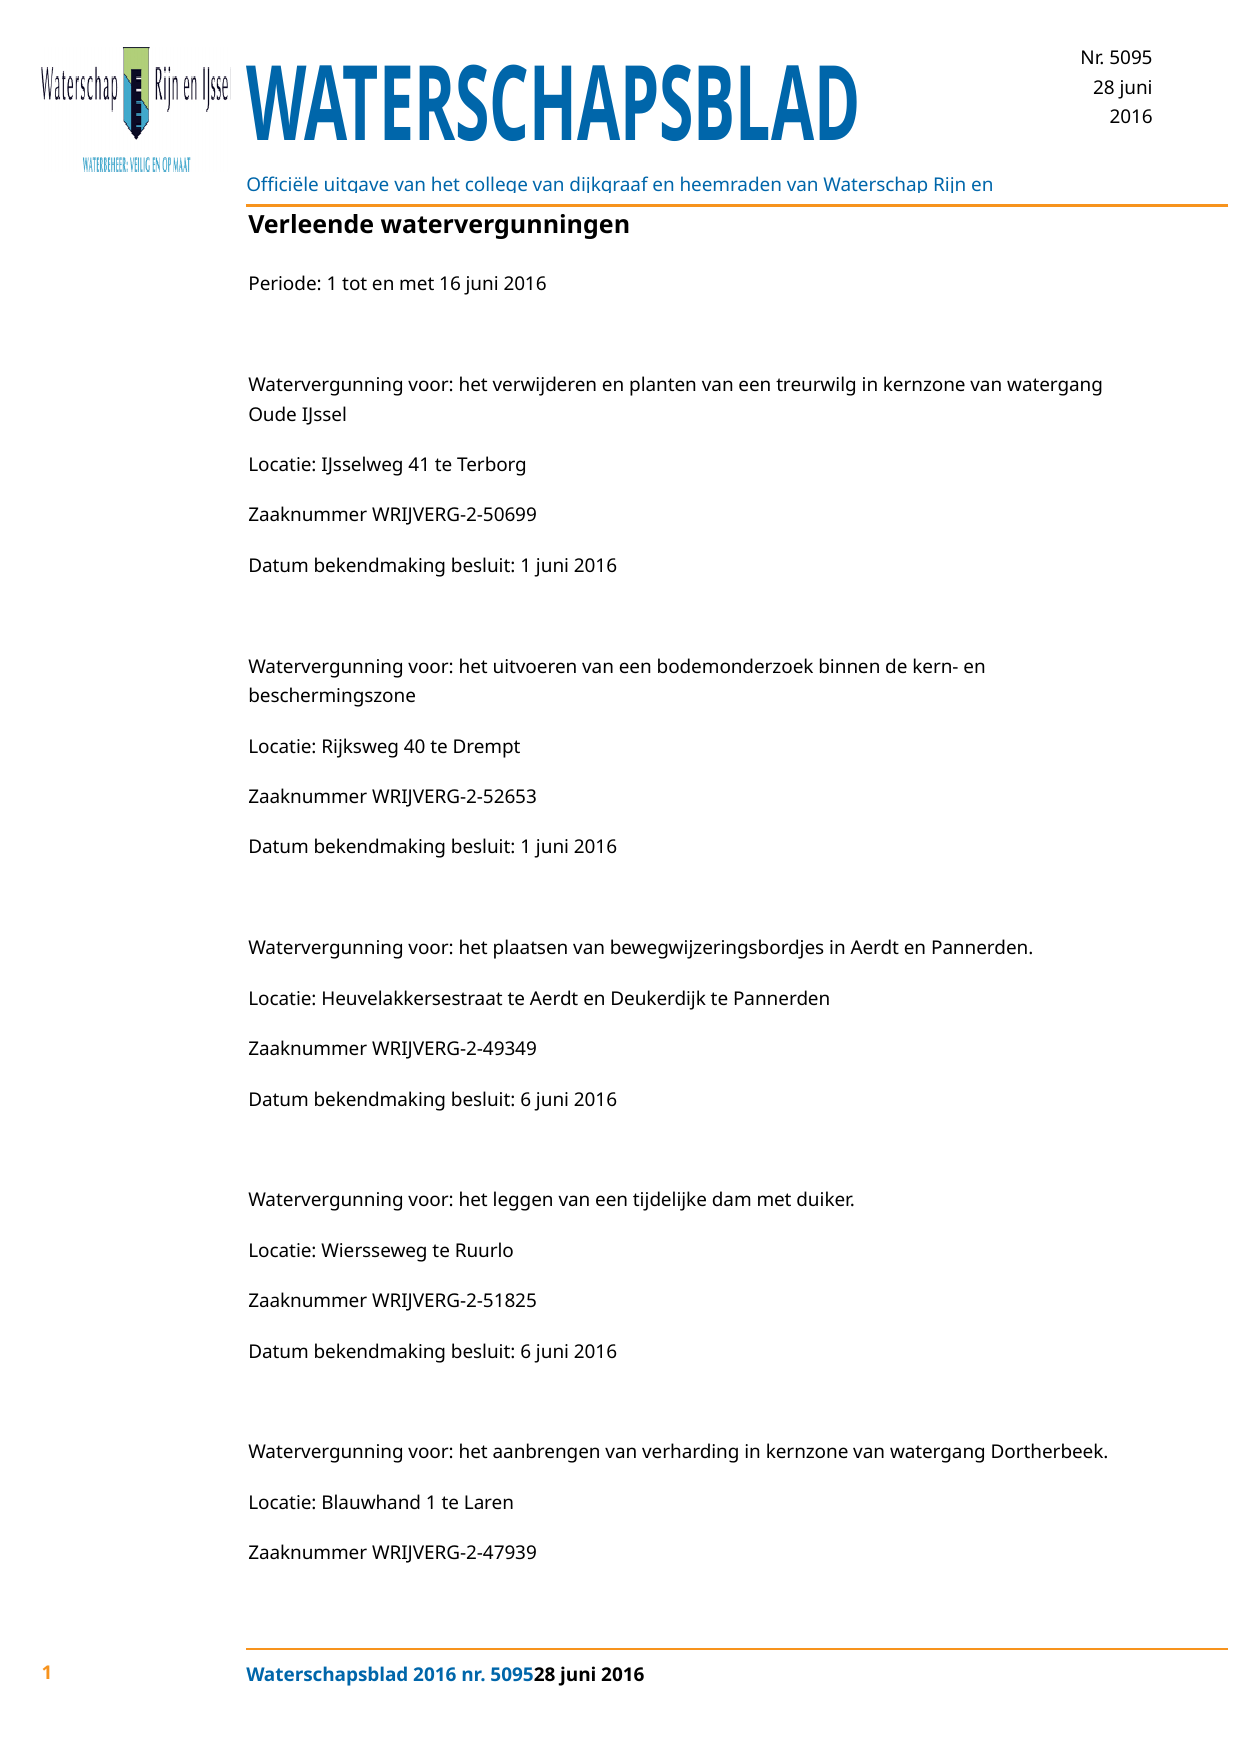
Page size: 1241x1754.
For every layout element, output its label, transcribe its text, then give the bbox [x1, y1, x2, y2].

text Datum bekendmaking besluit: 6 juni 2016 [248, 1086, 1152, 1111]
picture [41, 47, 231, 172]
text Watervergunning voor: het verwijderen en planten van een treurwilg in kernzone van watergang Oude IJssel [248, 371, 1152, 426]
text Datum bekendmaking besluit: 1 juni 2016 [248, 834, 1152, 859]
text Locatie: Heuvelakkersestraat te Aerdt en Deukerdijk te Pannerden [248, 985, 1152, 1011]
text Locatie: Rijksweg 40 te Drempt [248, 733, 1152, 758]
text Zaaknummer WRIJVERG-2-51825 [248, 1287, 1152, 1313]
text Verleende watervergunningen [248, 207, 1152, 241]
text Locatie: IJsselweg 41 te Terborg [248, 451, 1152, 477]
text Locatie: Blauwhand 1 te Laren [248, 1489, 1152, 1515]
text Zaaknummer WRIJVERG-2-50699 [248, 502, 1152, 527]
text Datum bekendmaking besluit: 6 juni 2016 [248, 1338, 1152, 1363]
text Datum bekendmaking besluit: 1 juni 2016 [248, 552, 1152, 578]
text Watervergunning voor: het plaatsen van bewegwijzeringsbordjes in Aerdt en Pannerden. [248, 934, 1152, 960]
text Watervergunning voor: het uitvoeren van een bodemonderzoek binnen de kern- en beschermingszone [248, 653, 1152, 708]
text Zaaknummer WRIJVERG-2-49349 [248, 1035, 1152, 1061]
text Watervergunning voor: het leggen van een tijdelijke dam met duiker. [248, 1187, 1152, 1212]
text Locatie: Wiersseweg te Ruurlo [248, 1237, 1152, 1263]
text Zaaknummer WRIJVERG-2-52653 [248, 783, 1152, 809]
text Watervergunning voor: het aanbrengen van verharding in kernzone van watergang Dortherbeek. [248, 1439, 1152, 1464]
text Periode: 1 tot en met 16 juni 2016 [248, 270, 1152, 296]
text Zaaknummer WRIJVERG-2-47939 [248, 1539, 1152, 1565]
